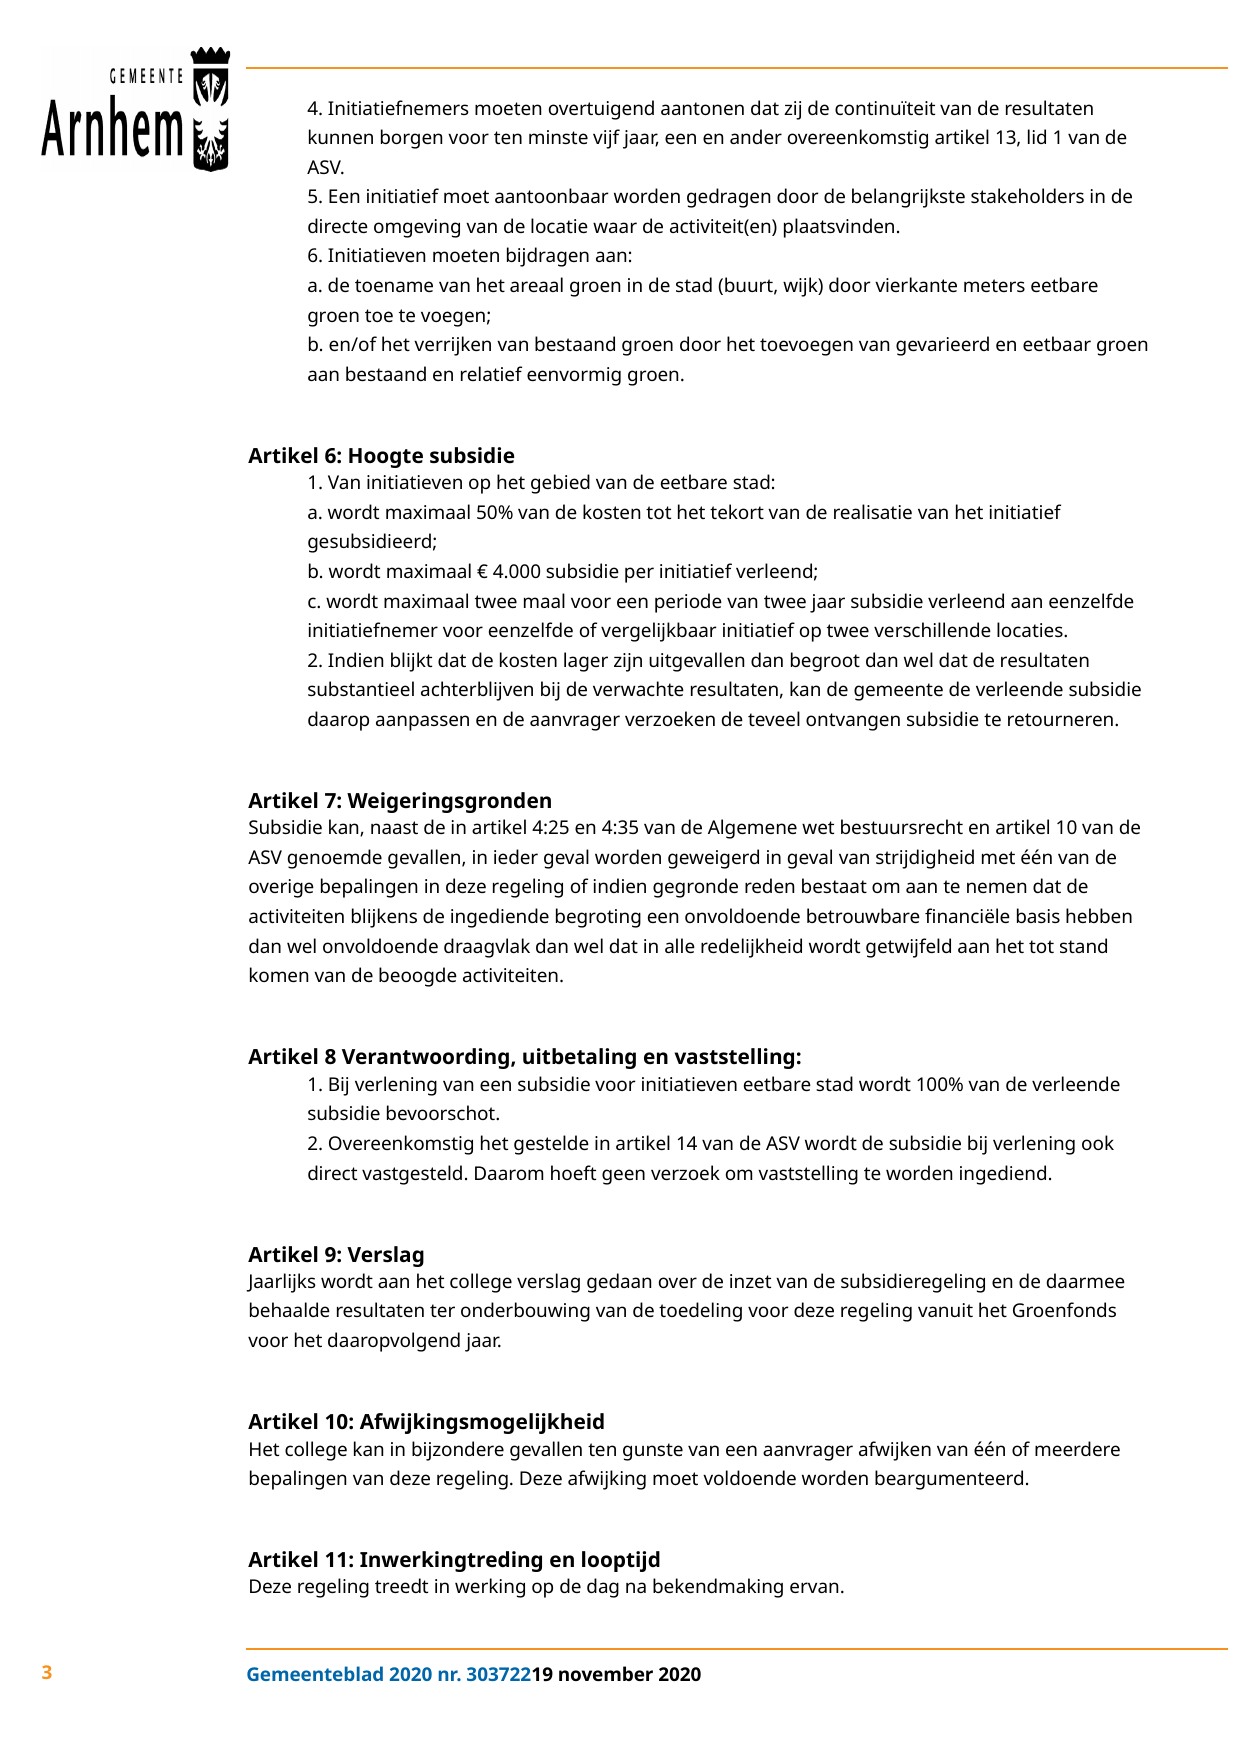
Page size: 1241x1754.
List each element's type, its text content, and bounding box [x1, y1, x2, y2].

picture [41, 47, 231, 172]
list c. wordt maximaal twee maal voor een periode van twee jaar subsidie verleend aan eenzelfde initiatiefnemer voor eenzelfde of vergelijkbaar initiatief op twee verschillende locaties. [248, 588, 1152, 643]
list 1. Van initiatieven op het gebied van de eetbare stad: [248, 469, 1152, 495]
text Artikel 7: Weigeringsgronden [248, 786, 1152, 814]
list 5. Een initiatief moet aantoonbaar worden gedragen door de belangrijkste stakeholders in de directe omgeving van de locatie waar de activiteit(en) plaatsvinden. [248, 183, 1152, 239]
text Artikel 11: Inwerkingtreding en looptijd [248, 1545, 1152, 1574]
text Deze regeling treedt in werking op de dag na bekendmaking ervan. [248, 1574, 1152, 1599]
text Subsidie kan, naast de in artikel 4:25 en 4:35 van de Algemene wet bestuursrecht en artikel 10 van de ASV genoemde gevallen, in ieder geval worden geweigerd in geval van strijdigheid met één van de overige bepalingen in deze regeling of indien gegronde reden bestaat om aan te nemen dat de activiteiten blijkens de ingediende begroting een onvoldoende betrouwbare financiële basis hebben dan wel onvoldoende draagvlak dan wel dat in alle redelijkheid wordt getwijfeld aan het tot stand komen van de beoogde activiteiten. [248, 814, 1152, 988]
list 2. Overeenkomstig het gestelde in artikel 14 van de ASV wordt de subsidie bij verlening ook direct vastgesteld. Daarom hoeft geen verzoek om vaststelling te worden ingediend. [248, 1130, 1152, 1185]
text Jaarlijks wordt aan het college verslag gedaan over de inzet van de subsidieregeling en de daarmee behaalde resultaten ter onderbouwing van de toedeling voor deze regeling vanuit het Groenfonds voor het daaropvolgend jaar. [248, 1268, 1152, 1353]
text Het college kan in bijzondere gevallen ten gunste van een aanvrager afwijken van één of meerdere bepalingen van deze regeling. Deze afwijking moet voldoende worden beargumenteerd. [248, 1436, 1152, 1491]
list 4. Initiatiefnemers moeten overtuigend aantonen dat zij de continuïteit van de resultaten kunnen borgen voor ten minste vijf jaar, een en ander overeenkomstig artikel 13, lid 1 van de ASV. [248, 95, 1152, 180]
list b. en/of het verrijken van bestaand groen door het toevoegen van gevarieerd en eetbaar groen aan bestaand en relatief eenvormig groen. [248, 331, 1152, 387]
list 2. Indien blijkt dat de kosten lager zijn uitgevallen dan begroot dan wel dat de resultaten substantieel achterblijven bij de verwachte resultaten, kan de gemeente de verleende subsidie daarop aanpassen en de aanvrager verzoeken de teveel ontvangen subsidie te retourneren. [248, 647, 1152, 732]
list 1. Bij verlening van een subsidie voor initiatieven eetbare stad wordt 100% van de verleende subsidie bevoorschot. [248, 1071, 1152, 1126]
text Artikel 6: Hoogte subsidie [248, 441, 1152, 469]
text Artikel 8 Verantwoording, uitbetaling en vaststelling: [248, 1042, 1152, 1071]
text Artikel 10: Afwijkingsmogelijkheid [248, 1407, 1152, 1436]
list 6. Initiatieven moeten bijdragen aan: [248, 243, 1152, 268]
list a. wordt maximaal 50% van de kosten tot het tekort van de realisatie van het initiatief gesubsidieerd; [248, 499, 1152, 554]
text Artikel 9: Verslag [248, 1240, 1152, 1268]
list b. wordt maximaal € 4.000 subsidie per initiatief verleend; [248, 558, 1152, 584]
list a. de toename van het areaal groen in de stad (buurt, wijk) door vierkante meters eetbare groen toe te voegen; [248, 272, 1152, 328]
